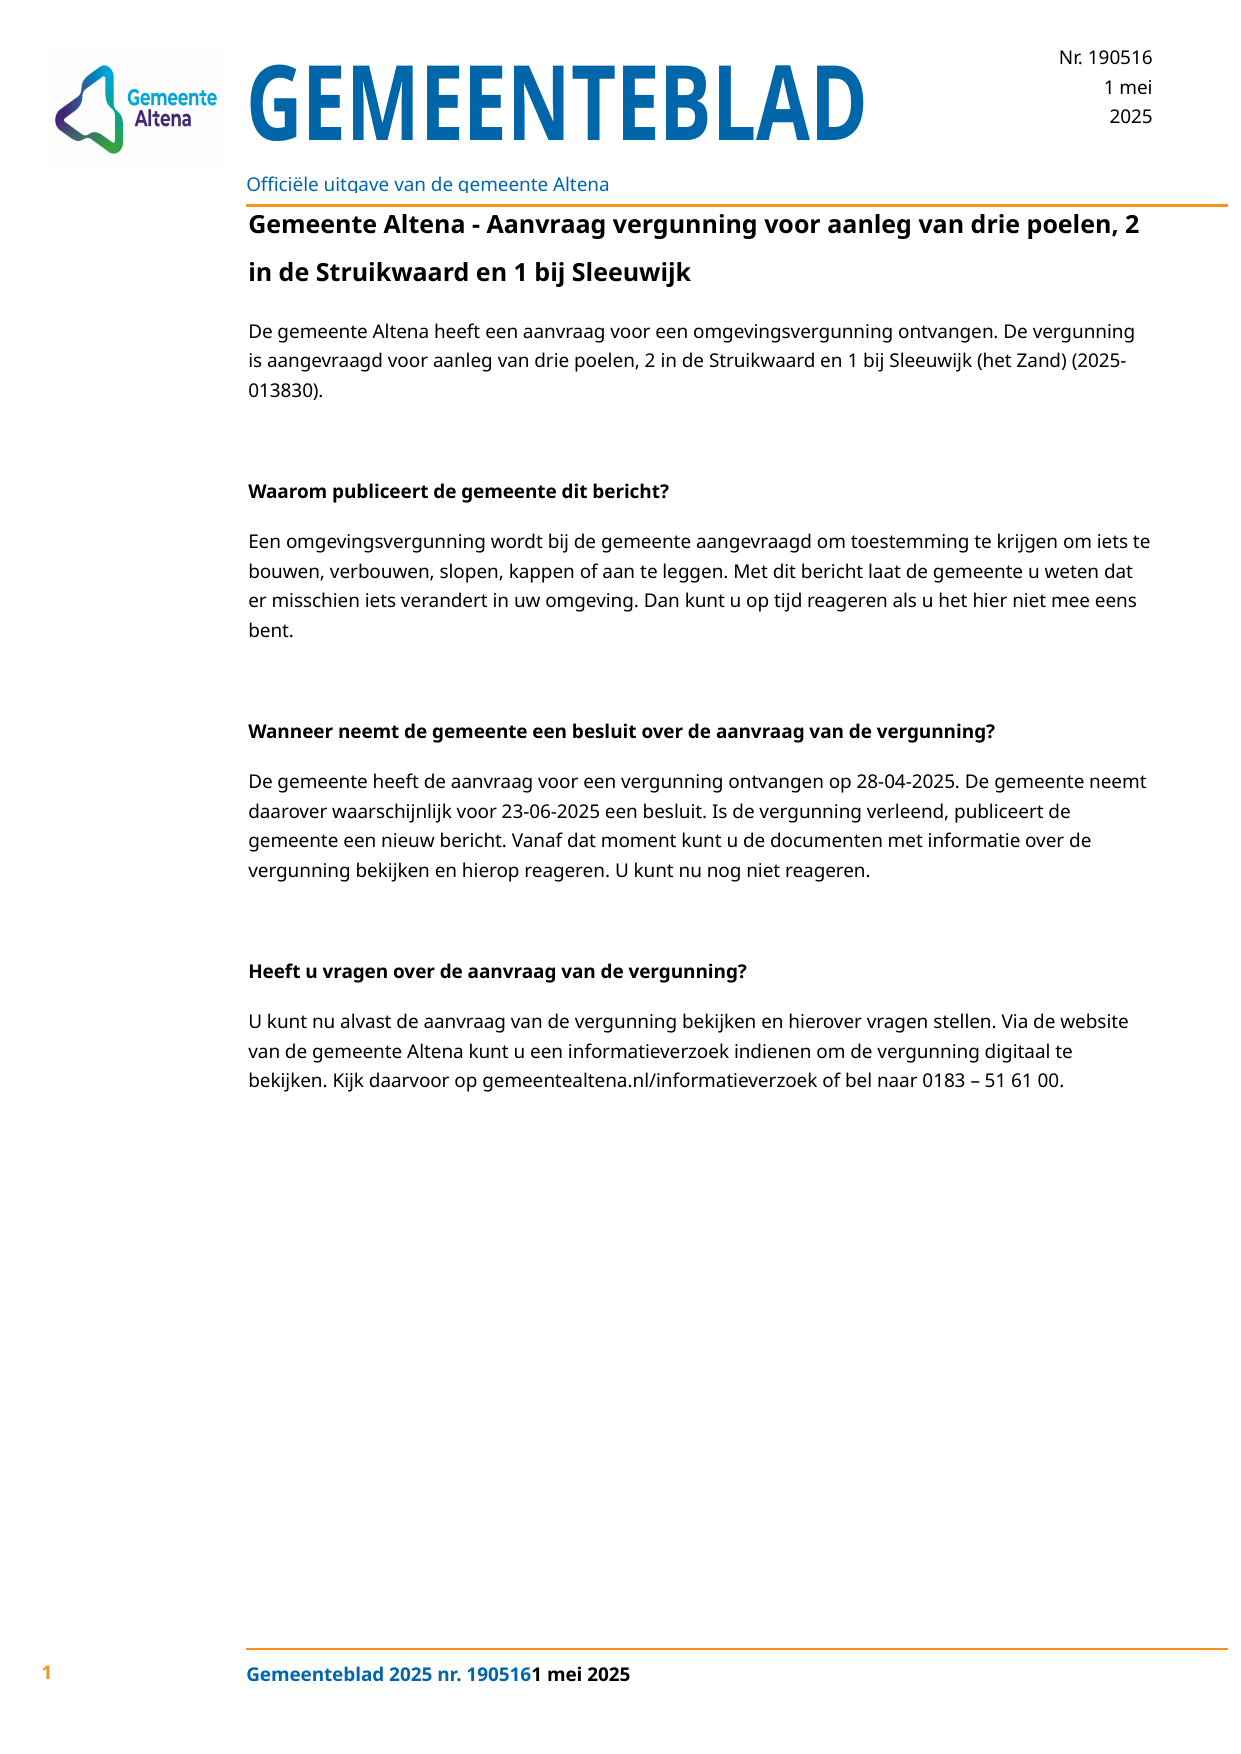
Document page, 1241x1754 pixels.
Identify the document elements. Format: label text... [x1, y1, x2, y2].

picture [41, 47, 231, 172]
text Gemeente Altena - Aanvraag vergunning voor aanleg van drie poelen, 2 in de Struikwaard en 1 bij Sleeuwijk [248, 207, 1152, 288]
text De gemeente heeft de aanvraag voor een vergunning ontvangen op 28-04-2025. De gemeente neemt daarover waarschijnlijk voor 23-06-2025 een besluit. Is de vergunning verleend, publiceert de gemeente een nieuw bericht. Vanaf dat moment kunt u de documenten met informatie over de vergunning bekijken en hierop reageren. U kunt nu nog niet reageren. [248, 768, 1152, 883]
text U kunt nu alvast de aanvraag van de vergunning bekijken en hierover vragen stellen. Via de website van de gemeente Altena kunt u een informatieverzoek indienen om de vergunning digitaal te bekijken. Kijk daarvoor op gemeentealtena.nl/informatieverzoek of bel naar 0183 – 51 61 00. [248, 1008, 1152, 1093]
text Heeft u vragen over de aanvraag van de vergunning? [248, 958, 1152, 984]
text Wanneer neemt de gemeente een besluit over de aanvraag van de vergunning? [248, 718, 1152, 744]
text De gemeente Altena heeft een aanvraag voor een omgevingsvergunning ontvangen. De vergunning is aangevraagd voor aanleg van drie poelen, 2 in de Struikwaard en 1 bij Sleeuwijk (het Zand) (2025-013830). [248, 318, 1152, 403]
text Waarom publiceert de gemeente dit bericht? [248, 478, 1152, 504]
text Een omgevingsvergunning wordt bij de gemeente aangevraagd om toestemming te krijgen om iets te bouwen, verbouwen, slopen, kappen of aan te leggen. Met dit bericht laat de gemeente u weten dat er misschien iets verandert in uw omgeving. Dan kunt u op tijd reageren als u het hier niet mee eens bent. [248, 528, 1152, 643]
